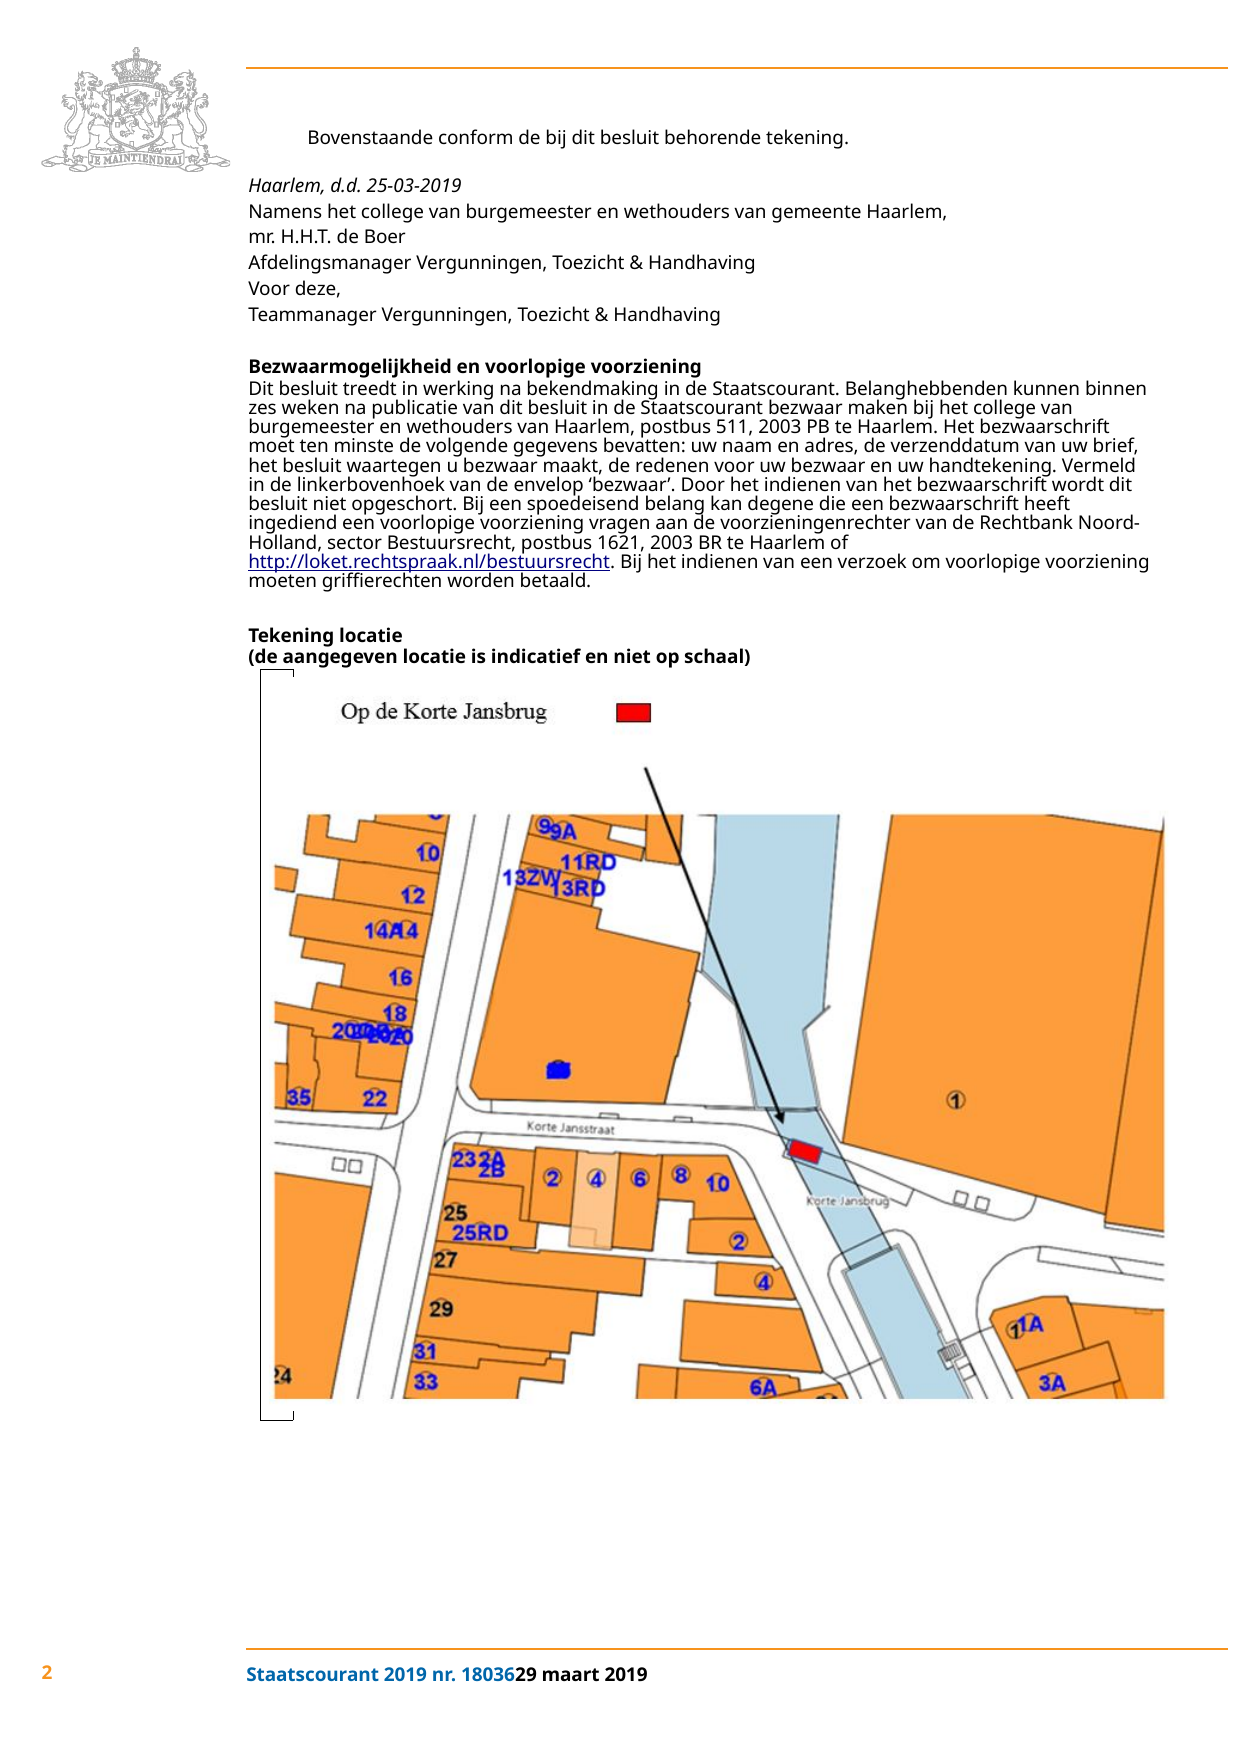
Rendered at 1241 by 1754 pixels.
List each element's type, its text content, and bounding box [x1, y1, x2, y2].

text (de aangegeven locatie is indicatief en niet op schaal) [248, 648, 1152, 668]
picture [41, 47, 231, 172]
list Bovenstaande conform de bij dit besluit behorende tekening. [248, 124, 1152, 150]
text Dit besluit treedt in werking na bekendmaking in de Staatscourant. Belanghebbenden kunnen binnen zes weken na publicatie van dit besluit in de Staatscourant bezwaar maken bij het college van burgemeester en wethouders van Haarlem, postbus 511, 2003 PB te Haarlem. Het bezwaarschrift moet ten minste de volgende gegevens bevatten: uw naam en adres, de verzenddatum van uw brief, het besluit waartegen u bezwaar maakt, de redenen voor uw bezwaar en uw handtekening. Vermeld in de linkerbovenhoek van de envelop ‘bezwaar’. Door het indienen van het bezwaarschrift wordt dit besluit niet opgeschort. Bij een spoedeisend belang kan degene die een bezwaarschrift heeft ingediend een voorlopige voorziening vragen aan de voorzieningenrechter van de Rechtbank Noord-Holland, sector Bestuursrecht, postbus 1621, 2003 BR te Haarlem of http://loket.rechtspraak.nl/bestuursrecht. Bij het indienen van een verzoek om voorlopige voorziening moeten griffierechten worden betaald. [248, 379, 1152, 591]
text Afdelingsmanager Vergunningen, Toezicht & Handhaving [248, 249, 1152, 275]
text Namens het college van burgemeester en wethouders van gemeente Haarlem, [248, 198, 1152, 224]
text Tekening locatie [248, 623, 1152, 648]
text Haarlem, d.d. 25-03-2019 [248, 172, 1152, 198]
text Bezwaarmogelijkheid en voorlopige voorziening [248, 354, 1152, 379]
picture [268, 677, 1173, 1411]
text Teammanager Vergunningen, Toezicht & Handhaving [248, 301, 1152, 327]
text Voor deze, [248, 275, 1152, 301]
text mr. H.H.T. de Boer [248, 224, 1152, 249]
